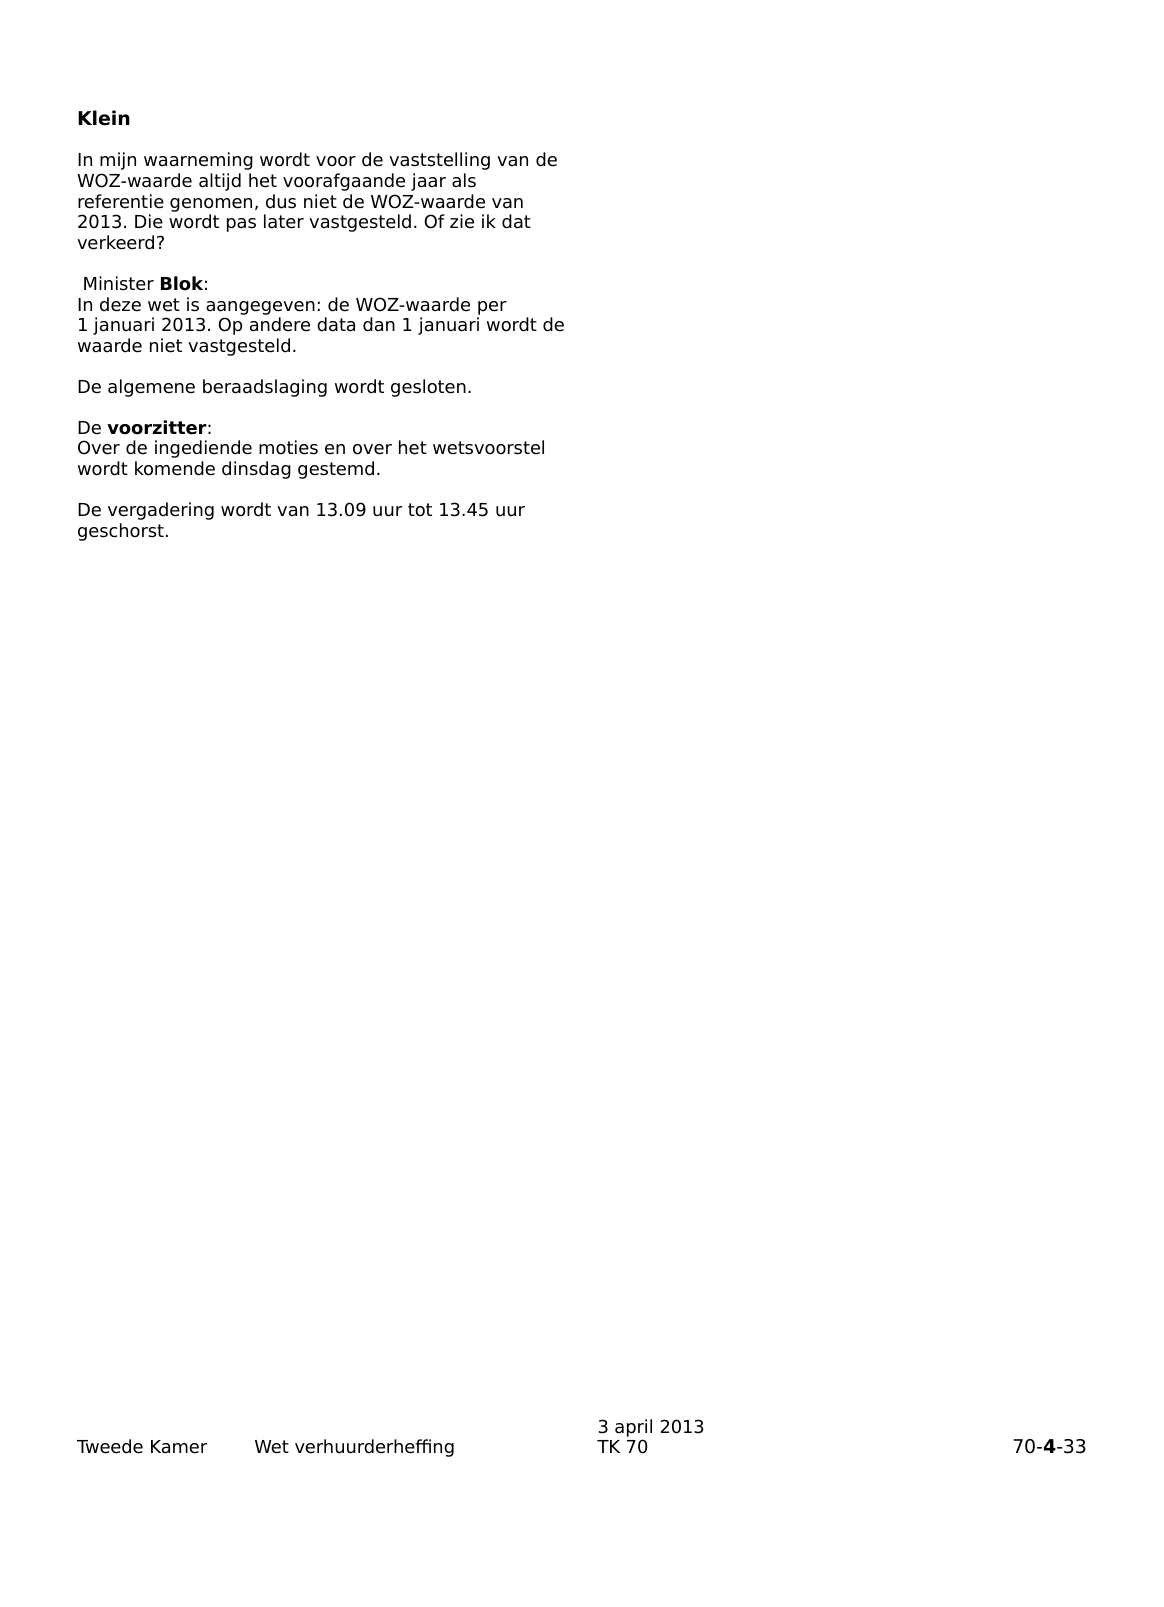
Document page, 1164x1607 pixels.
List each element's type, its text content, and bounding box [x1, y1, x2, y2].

text De vergadering wordt van 13.09 uur tot 13.45 uur geschorst. [77, 500, 567, 541]
text In mijn waarneming wordt voor de vaststelling van de WOZ-waarde altijd het voorafgaande jaar als referentie genomen, dus niet de WOZ-waarde van 2013. Die wordt pas later vastgesteld. Of zie ik dat verkeerd? [77, 150, 567, 254]
text In deze wet is aangegeven: de WOZ-waarde per 1 januari 2013. Op andere data dan 1 januari wordt de waarde niet vastgesteld. [77, 294, 567, 357]
text Minister Blok: [77, 274, 567, 294]
text De voorzitter: [77, 417, 567, 438]
text Over de ingediende moties en over het wetsvoorstel wordt komende dinsdag gestemd. [77, 438, 567, 480]
text De algemene beraadslaging wordt gesloten. [77, 377, 567, 397]
